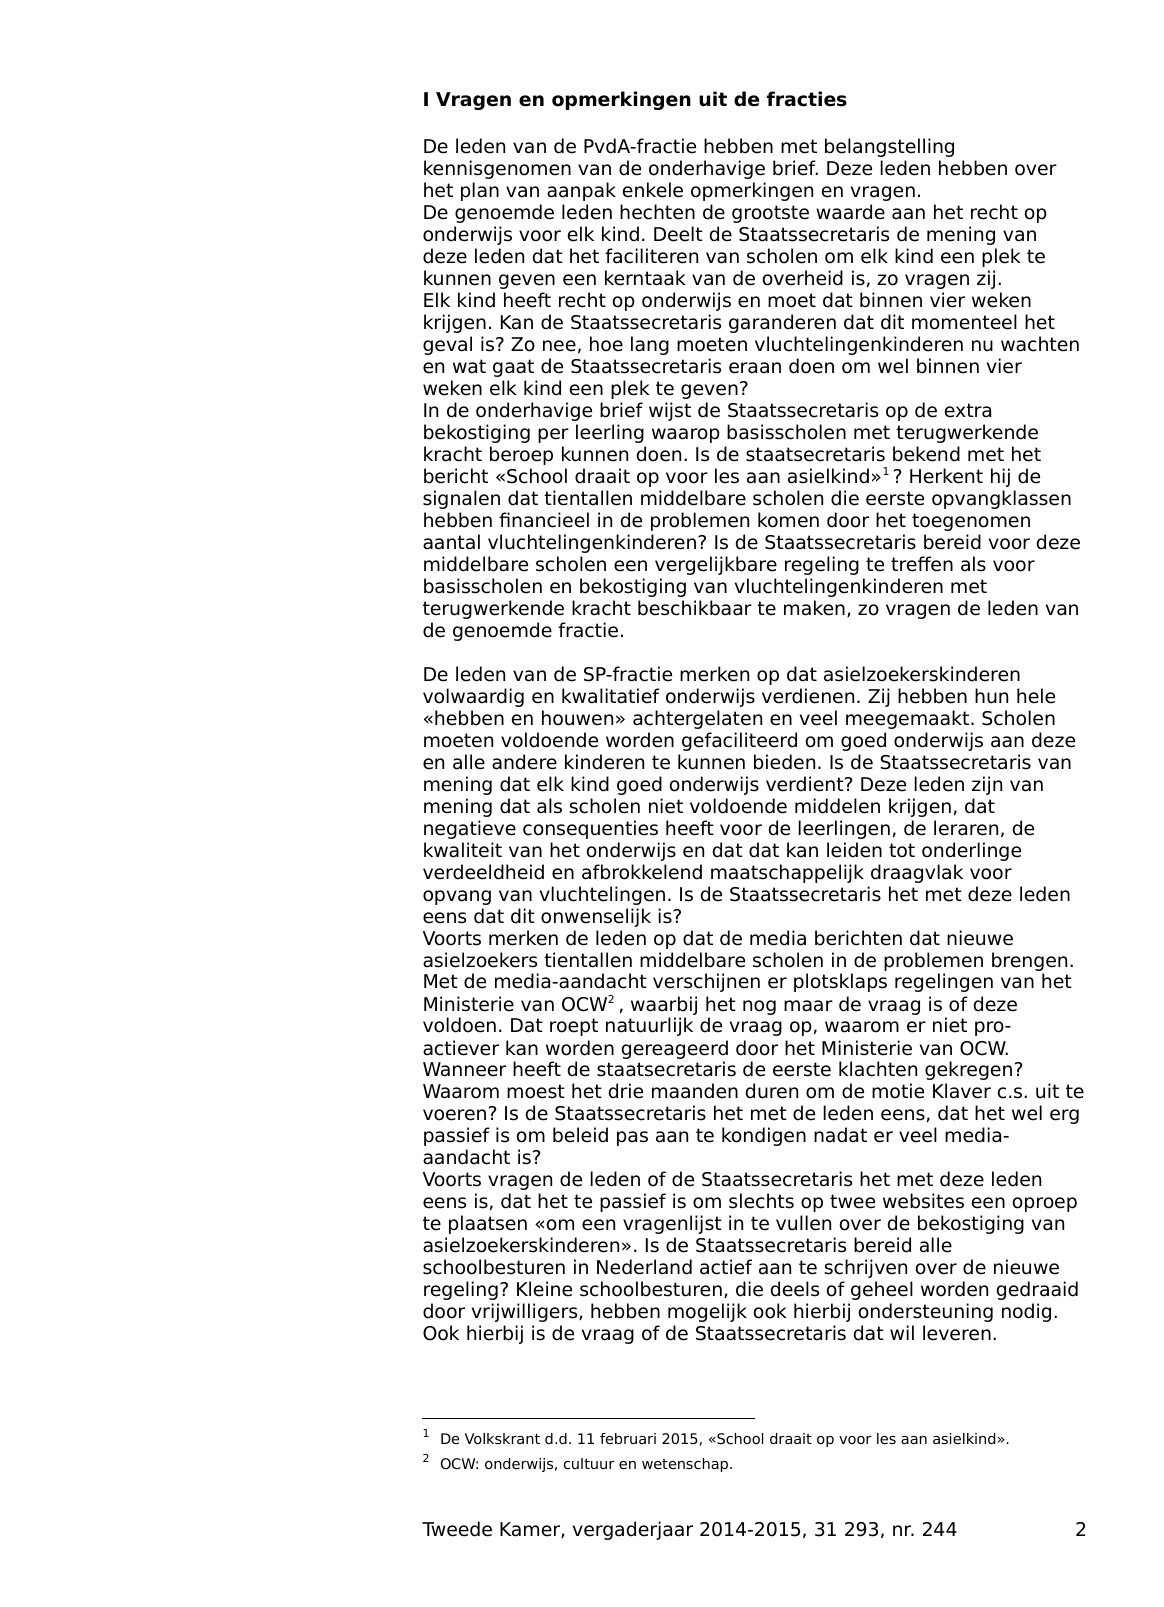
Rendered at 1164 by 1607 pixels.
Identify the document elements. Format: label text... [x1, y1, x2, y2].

text Voorts merken de leden op dat de media berichten dat nieuwe asielzoekers tientallen middelbare scholen in de problemen brengen. Met de media-aandacht verschijnen er plotsklaps regelingen van het Ministerie van OCW, waarbij het nog maar de vraag is of deze voldoen. Dat roept natuurlijk de vraag op, waarom er niet pro-actiever kan worden gereageerd door het Ministerie van OCW. Wanneer heeft de staatsecretaris de eerste klachten gekregen? Waarom moest het drie maanden duren om de motie Klaver c.s. uit te voeren? Is de Staatssecretaris het met de leden eens, dat het wel erg passief is om beleid pas aan te kondigen nadat er veel media-aandacht is? [422, 927, 1087, 1169]
text In de onderhavige brief wijst de Staatssecretaris op de extra bekostiging per leerling waarop basisscholen met terugwerkende kracht beroep kunnen doen. Is de staatsecretaris bekend met het bericht «School draait op voor les aan asielkind»? Herkent hij de signalen dat tientallen middelbare scholen die eerste opvangklassen hebben financieel in de problemen komen door het toegenomen aantal vluchtelingenkinderen? Is de Staatssecretaris bereid voor deze middelbare scholen een vergelijkbare regeling te treffen als voor basisscholen en bekostiging van vluchtelingenkinderen met terugwerkende kracht beschikbaar te maken, zo vragen de leden van de genoemde fractie. [422, 400, 1087, 642]
text Elk kind heeft recht op onderwijs en moet dat binnen vier weken krijgen. Kan de Staatssecretaris garanderen dat dit momenteel het geval is? Zo nee, hoe lang moeten vluchtelingenkinderen nu wachten en wat gaat de Staatssecretaris eraan doen om wel binnen vier weken elk kind een plek te geven? [422, 290, 1087, 400]
text De leden van de PvdA-fractie hebben met belangstelling kennisgenomen van de onderhavige brief. Deze leden hebben over het plan van aanpak enkele opmerkingen en vragen. [422, 136, 1087, 202]
subtitle I Vragen en opmerkingen uit de fracties [422, 89, 1087, 111]
text De genoemde leden hechten de grootste waarde aan het recht op onderwijs voor elk kind. Deelt de Staatssecretaris de mening van deze leden dat het faciliteren van scholen om elk kind een plek te kunnen geven een kerntaak van de overheid is, zo vragen zij. [422, 202, 1087, 290]
text De Volkskrant d.d. 11 februari 2015, «School draait op voor les aan asielkind». [422, 1427, 1087, 1449]
text OCW: onderwijs, cultuur en wetenschap. [422, 1452, 1087, 1474]
text De leden van de SP-fractie merken op dat asielzoekerskinderen volwaardig en kwalitatief onderwijs verdienen. Zij hebben hun hele «hebben en houwen» achtergelaten en veel meegemaakt. Scholen moeten voldoende worden gefaciliteerd om goed onderwijs aan deze en alle andere kinderen te kunnen bieden. Is de Staatssecretaris van mening dat elk kind goed onderwijs verdient? Deze leden zijn van mening dat als scholen niet voldoende middelen krijgen, dat negatieve consequenties heeft voor de leerlingen, de leraren, de kwaliteit van het onderwijs en dat dat kan leiden tot onderlinge verdeeldheid en afbrokkelend maatschappelijk draagvlak voor opvang van vluchtelingen. Is de Staatssecretaris het met deze leden eens dat dit onwenselijk is? [422, 664, 1087, 927]
text Voorts vragen de leden of de Staatssecretaris het met deze leden eens is, dat het te passief is om slechts op twee websites een oproep te plaatsen «om een vragenlijst in te vullen over de bekostiging van asielzoekerskinderen». Is de Staatssecretaris bereid alle schoolbesturen in Nederland actief aan te schrijven over de nieuwe regeling? Kleine schoolbesturen, die deels of geheel worden gedraaid door vrijwilligers, hebben mogelijk ook hierbij ondersteuning nodig. Ook hierbij is de vraag of de Staatssecretaris dat wil leveren. [422, 1169, 1087, 1345]
